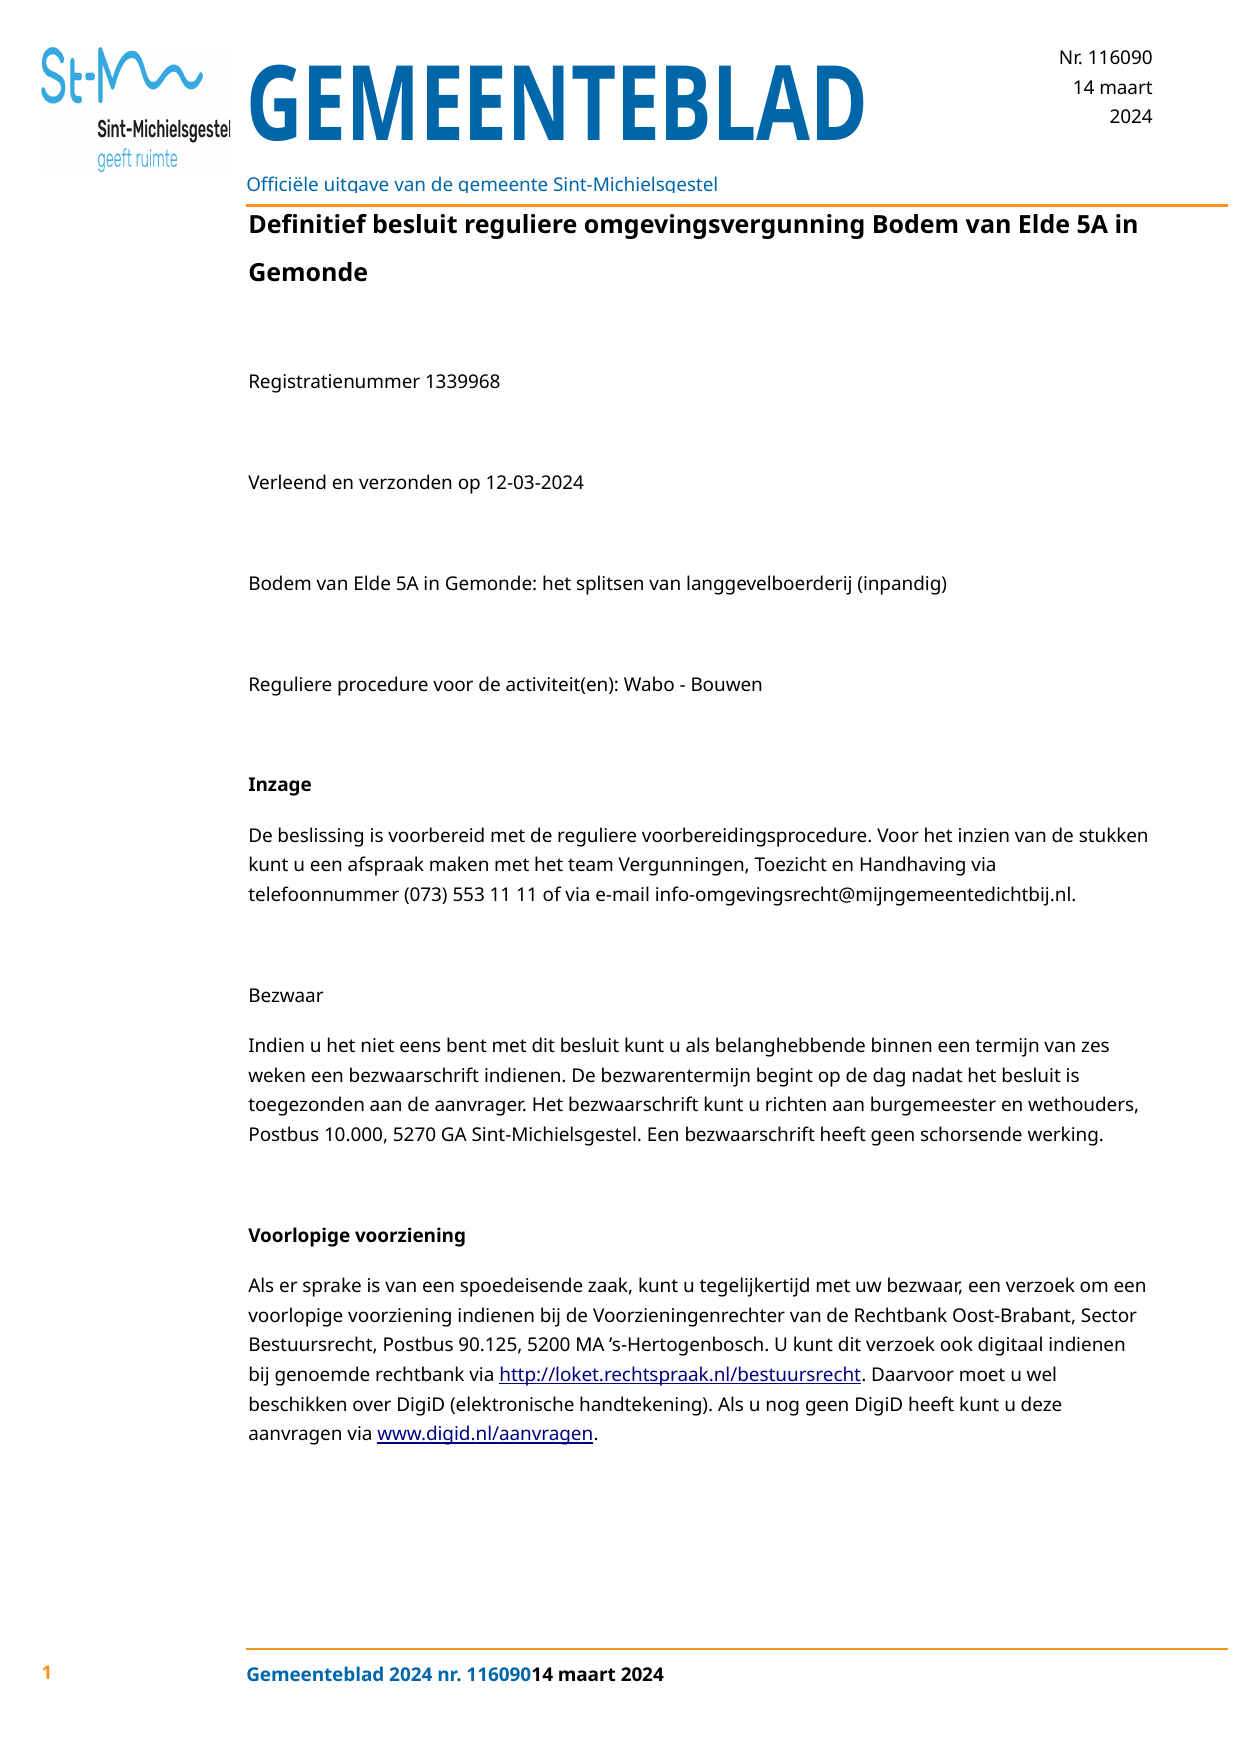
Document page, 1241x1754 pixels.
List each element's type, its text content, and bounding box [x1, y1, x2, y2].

text Reguliere procedure voor de activiteit(en): Wabo - Bouwen [248, 671, 1152, 697]
text Definitief besluit reguliere omgevingsvergunning Bodem van Elde 5A in Gemonde [248, 207, 1152, 288]
text Verleend en verzonden op 12-03-2024 [248, 469, 1152, 495]
picture [41, 47, 231, 172]
text De beslissing is voorbereid met de reguliere voorbereidingsprocedure. Voor het inzien van de stukken kunt u een afspraak maken met het team Vergunningen, Toezicht en Handhaving via telefoonnummer (073) 553 11 11 of via e-mail info-omgevingsrecht@mijngemeentedichtbij.nl. [248, 822, 1152, 907]
text Als er sprake is van een spoedeisende zaak, kunt u tegelijkertijd met uw bezwaar, een verzoek om een voorlopige voorziening indienen bij de Voorzieningenrechter van de Rechtbank Oost-Brabant, Sector Bestuursrecht, Postbus 90.125, 5200 MA ’s-Hertogenbosch. U kunt dit verzoek ook digitaal indienen bij genoemde rechtbank via http://loket.rechtspraak.nl/bestuursrecht. Daarvoor moet u wel beschikken over DigiD (elektronische handtekening). Als u nog geen DigiD heeft kunt u deze aanvragen via www.digid.nl/aanvragen. [248, 1272, 1152, 1446]
text Voorlopige voorziening [248, 1222, 1152, 1248]
text Indien u het niet eens bent met dit besluit kunt u als belanghebbende binnen een termijn van zes weken een bezwaarschrift indienen. De bezwarentermijn begint op de dag nadat het besluit is toegezonden aan de aanvrager. Het bezwaarschrift kunt u richten aan burgemeester en wethouders, Postbus 10.000, 5270 GA Sint-Michielsgestel. Een bezwaarschrift heeft geen schorsende werking. [248, 1032, 1152, 1147]
text Bodem van Elde 5A in Gemonde: het splitsen van langgevelboerderij (inpandig) [248, 570, 1152, 596]
text Bezwaar [248, 982, 1152, 1008]
text Inzage [248, 772, 1152, 797]
text Registratienummer 1339968 [248, 368, 1152, 394]
